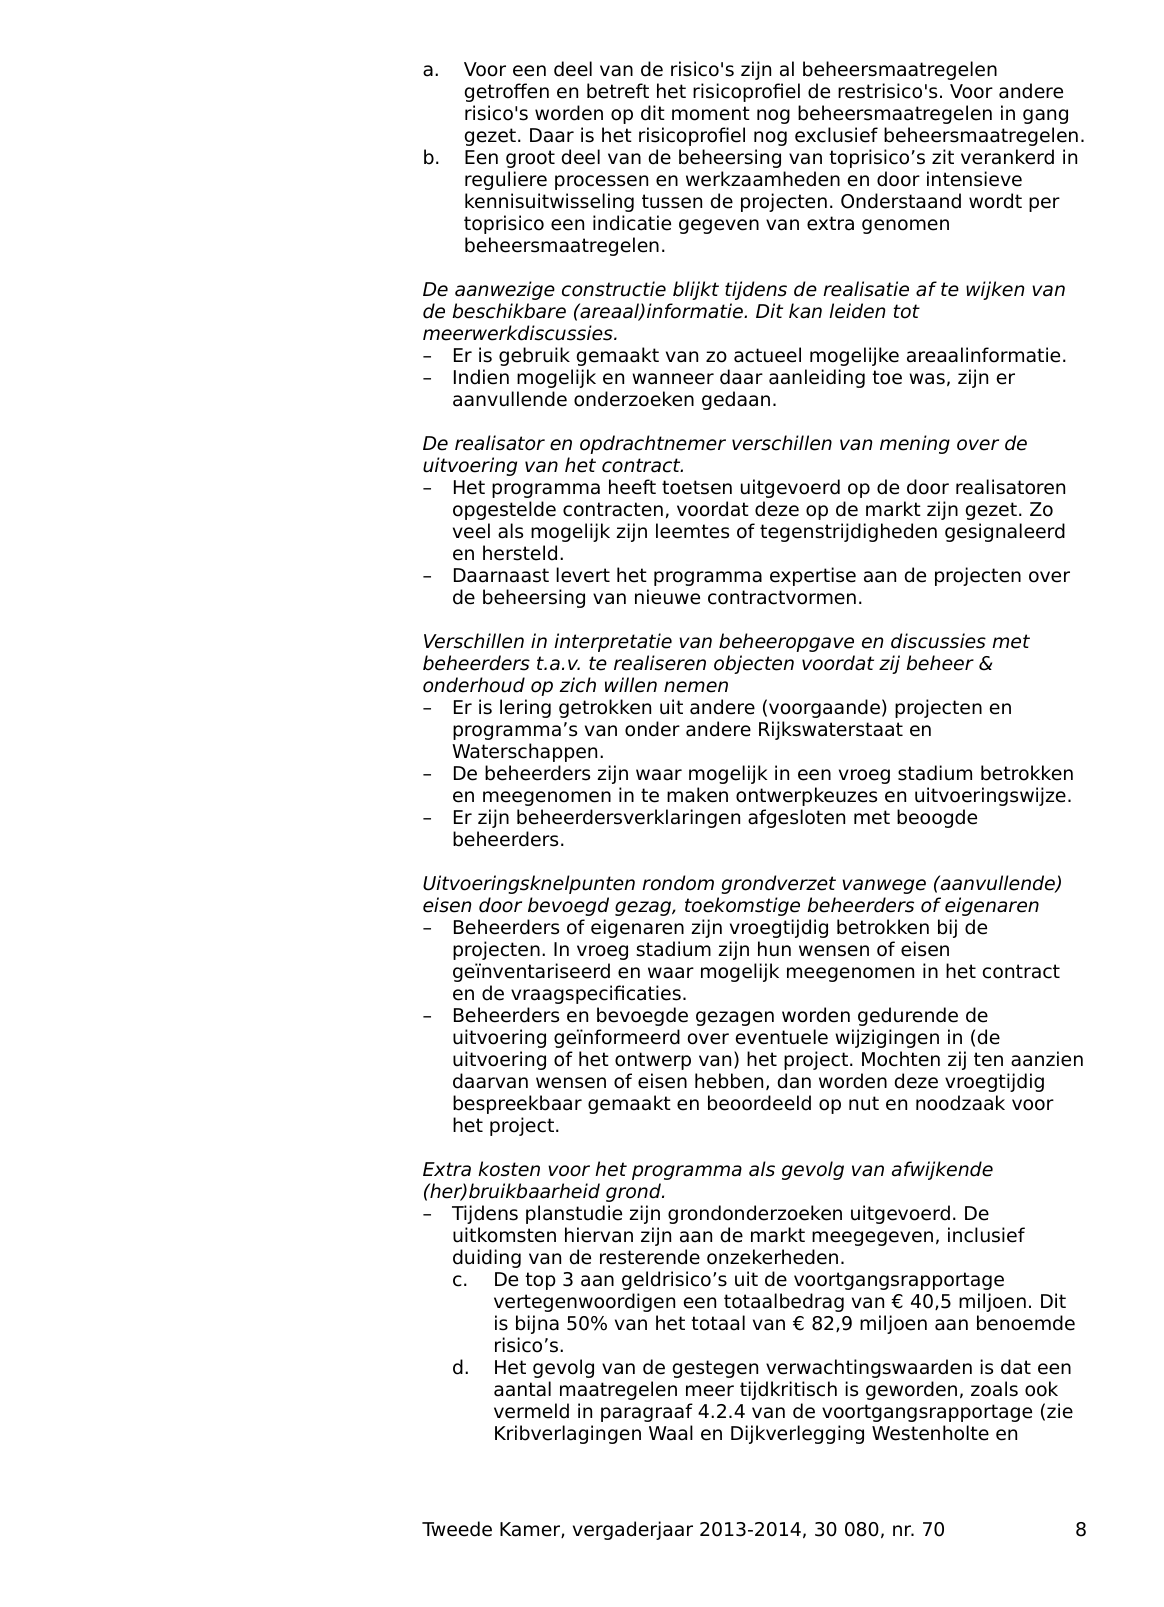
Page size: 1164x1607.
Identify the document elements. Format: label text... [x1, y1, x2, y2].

text – De beheerders zijn waar mogelijk in een vroeg stadium betrokken en meegenomen in te maken ontwerpkeuzes en uitvoeringswijze. [422, 763, 1087, 807]
text – Het programma heeft toetsen uitgevoerd op de door realisatoren opgestelde contracten, voordat deze op de markt zijn gezet. Zo veel als mogelijk zijn leemtes of tegenstrijdigheden gesignaleerd en hersteld. [422, 477, 1087, 565]
text – Er is lering getrokken uit andere (voorgaande) projecten en programma’s van onder andere Rijkswaterstaat en Waterschappen. [422, 697, 1087, 763]
text – Er is gebruik gemaakt van zo actueel mogelijke areaalinformatie. [422, 345, 1087, 367]
text – Daarnaast levert het programma expertise aan de projecten over de beheersing van nieuwe contractvormen. [422, 565, 1087, 609]
text a. Voor een deel van de risico's zijn al beheersmaatregelen getroffen en betreft het risicoprofiel de restrisico's. Voor andere risico's worden op dit moment nog beheersmaatregelen in gang gezet. Daar is het risicoprofiel nog exclusief beheersmaatregelen. [422, 59, 1087, 147]
text d. Het gevolg van de gestegen verwachtingswaarden is dat een aantal maatregelen meer tijdkritisch is geworden, zoals ook vermeld in paragraaf 4.2.4 van de voortgangsrapportage (zie Kribverlagingen Waal en Dijkverlegging Westenholte en [452, 1357, 1087, 1445]
text b. Een groot deel van de beheersing van toprisico’s zit verankerd in reguliere processen en werkzaamheden en door intensieve kennisuitwisseling tussen de projecten. Onderstaand wordt per toprisico een indicatie gegeven van extra genomen beheersmaatregelen. [422, 147, 1087, 257]
text – Beheerders of eigenaren zijn vroegtijdig betrokken bij de projecten. In vroeg stadium zijn hun wensen of eisen geïnventariseerd en waar mogelijk meegenomen in het contract en de vraagspecificaties. [422, 917, 1087, 1005]
text Uitvoeringsknelpunten rondom grondverzet vanwege (aanvullende) eisen door bevoegd gezag, toekomstige beheerders of eigenaren [422, 873, 1087, 917]
text De realisator en opdrachtnemer verschillen van mening over de uitvoering van het contract. [422, 433, 1087, 477]
text – Indien mogelijk en wanneer daar aanleiding toe was, zijn er aanvullende onderzoeken gedaan. [422, 367, 1087, 411]
text – Beheerders en bevoegde gezagen worden gedurende de uitvoering geïnformeerd over eventuele wijzigingen in (de uitvoering of het ontwerp van) het project. Mochten zij ten aanzien daarvan wensen of eisen hebben, dan worden deze vroegtijdig bespreekbaar gemaakt en beoordeeld op nut en noodzaak voor het project. [422, 1005, 1087, 1137]
text – Er zijn beheerdersverklaringen afgesloten met beoogde beheerders. [422, 807, 1087, 851]
text Extra kosten voor het programma als gevolg van afwijkende (her)bruikbaarheid grond. [422, 1159, 1087, 1203]
text – Tijdens planstudie zijn grondonderzoeken uitgevoerd. De uitkomsten hiervan zijn aan de markt meegegeven, inclusief duiding van de resterende onzekerheden. [422, 1203, 1087, 1269]
text De aanwezige constructie blijkt tijdens de realisatie af te wijken van de beschikbare (areaal)informatie. Dit kan leiden tot meerwerkdiscussies. [422, 279, 1087, 345]
text Verschillen in interpretatie van beheeropgave en discussies met beheerders t.a.v. te realiseren objecten voordat zij beheer & onderhoud op zich willen nemen [422, 631, 1087, 697]
text c. De top 3 aan geldrisico’s uit de voortgangsrapportage vertegenwoordigen een totaalbedrag van € 40,5 miljoen. Dit is bijna 50% van het totaal van € 82,9 miljoen aan benoemde risico’s. [452, 1269, 1087, 1357]
